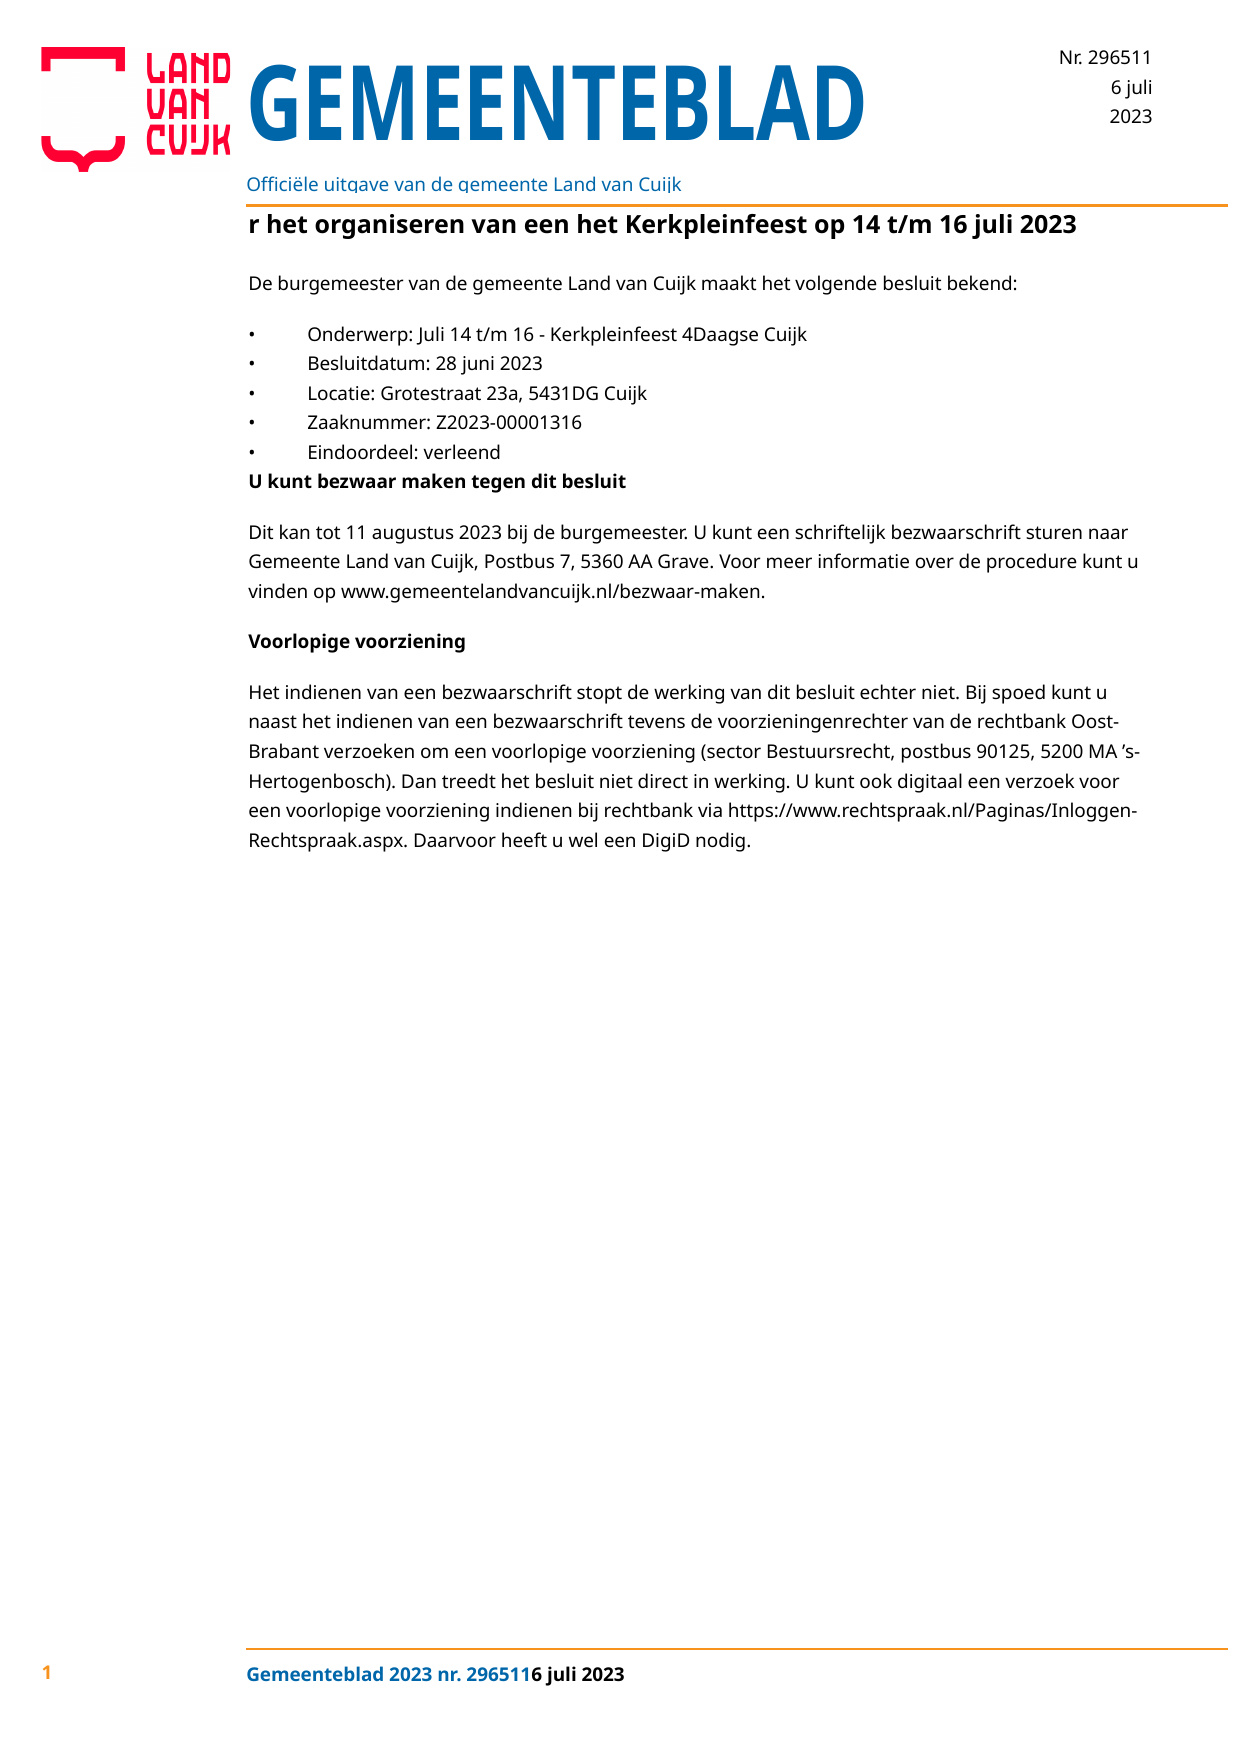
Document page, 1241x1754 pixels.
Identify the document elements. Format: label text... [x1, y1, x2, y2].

text r het organiseren van een het Kerkpleinfeest op 14 t/m 16 juli 2023 [248, 207, 1152, 241]
text U kunt bezwaar maken tegen dit besluit [248, 469, 1152, 494]
list Eindoordeel: verleend [248, 439, 1152, 465]
list Zaaknummer: Z2023-00001316 [248, 409, 1152, 435]
text Voorlopige voorziening [248, 629, 1152, 654]
list Besluitdatum: 28 juni 2023 [248, 350, 1152, 376]
text De burgemeester van de gemeente Land van Cuijk maakt het volgende besluit bekend: [248, 270, 1152, 296]
list Locatie: Grotestraat 23a, 5431DG Cuijk [248, 380, 1152, 406]
text Het indienen van een bezwaarschrift stopt de werking van dit besluit echter niet. Bij spoed kunt u naast het indienen van een bezwaarschrift tevens de voorzieningenrechter van de rechtbank Oost-Brabant verzoeken om een voorlopige voorziening (sector Bestuursrecht, postbus 90125, 5200 MA ’s-Hertogenbosch). Dan treedt het besluit niet direct in werking. U kunt ook digitaal een verzoek voor een voorlopige voorziening indienen bij rechtbank via https://www.rechtspraak.nl/Paginas/Inloggen-Rechtspraak.aspx. Daarvoor heeft u wel een DigiD nodig. [248, 679, 1152, 853]
list Onderwerp: Juli 14 t/m 16 - Kerkpleinfeest 4Daagse Cuijk [248, 321, 1152, 346]
picture [41, 47, 231, 172]
text Dit kan tot 11 augustus 2023 bij de burgemeester. U kunt een schriftelijk bezwaarschrift sturen naar Gemeente Land van Cuijk, Postbus 7, 5360 AA Grave. Voor meer informatie over de procedure kunt u vinden op www.gemeentelandvancuijk.nl/bezwaar-maken. [248, 519, 1152, 604]
